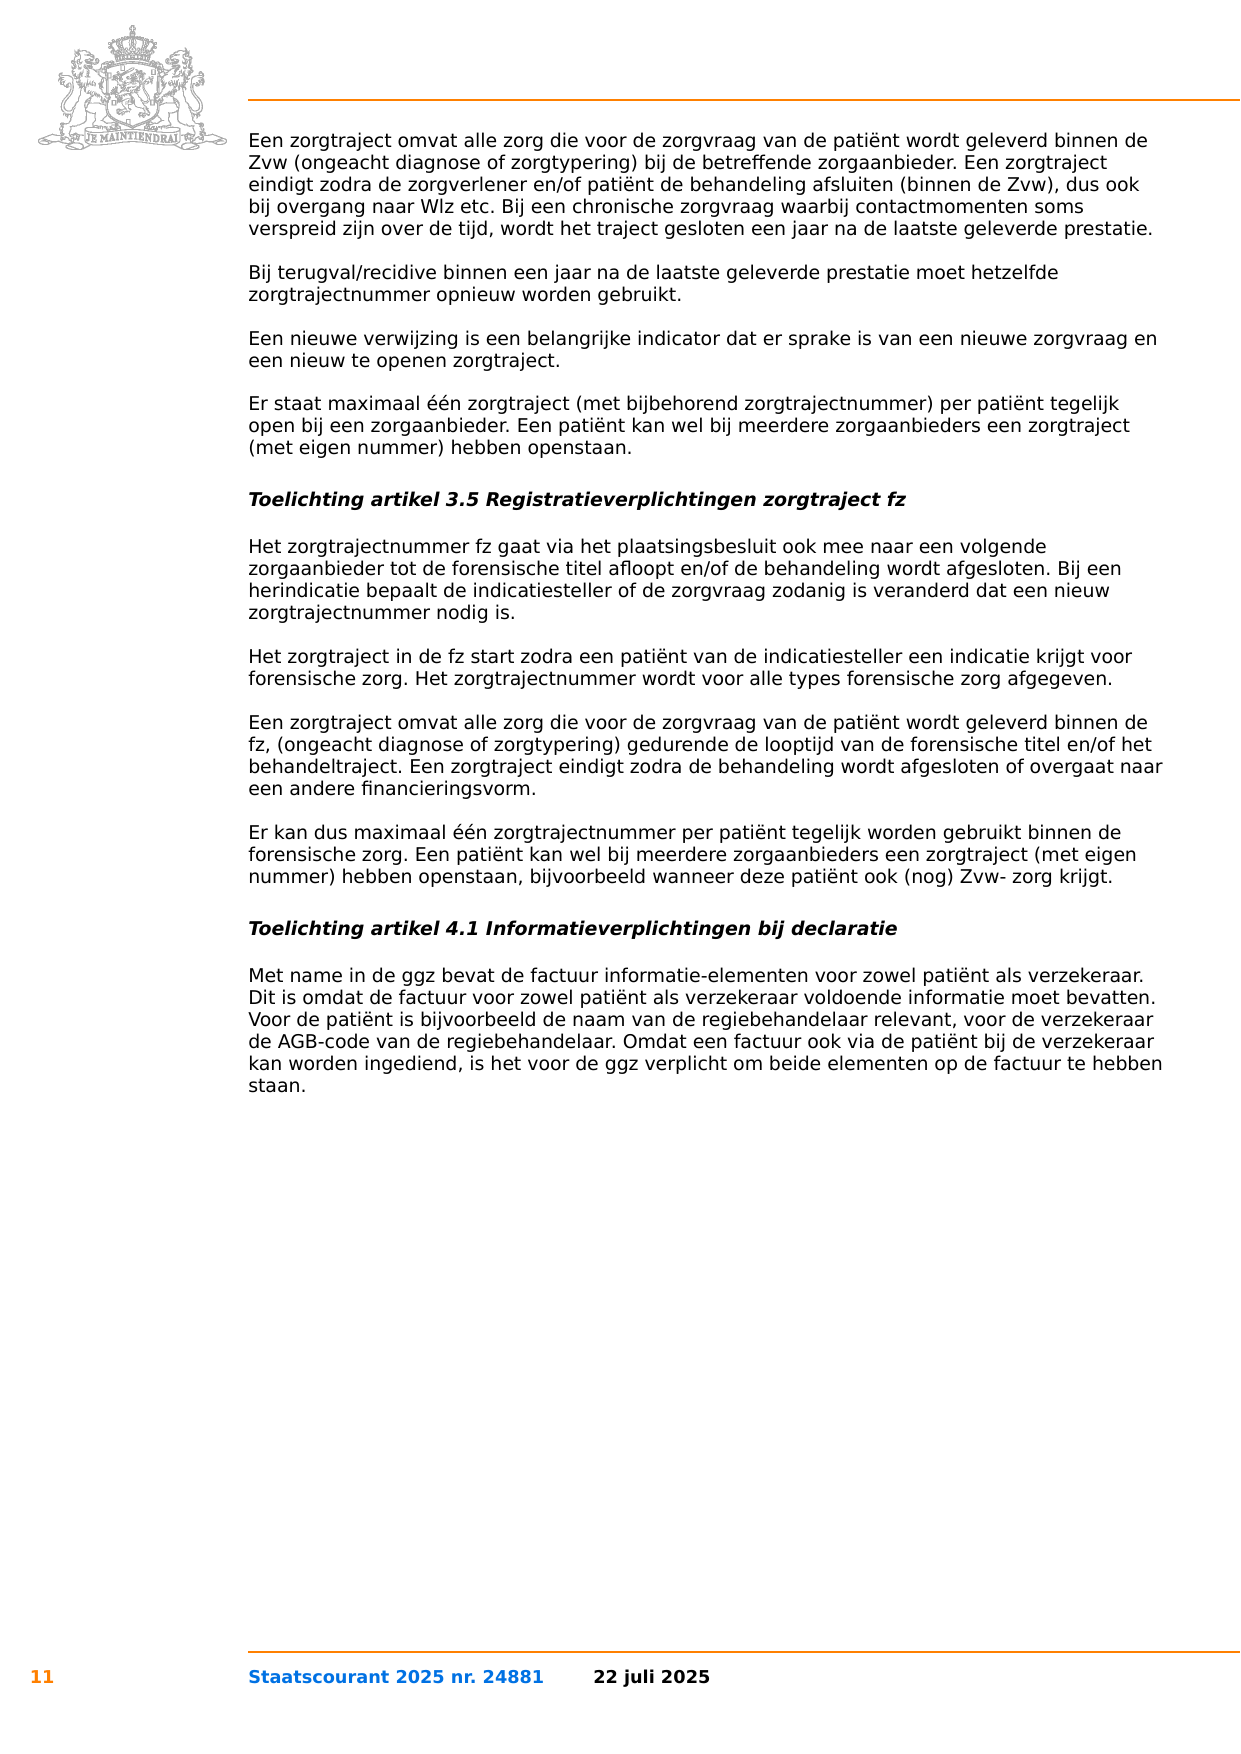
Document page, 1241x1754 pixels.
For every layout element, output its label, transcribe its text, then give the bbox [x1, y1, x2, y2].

text Een nieuwe verwijzing is een belangrijke indicator dat er sprake is van een nieuwe zorgvraag en een nieuw te openen zorgtraject. [248, 327, 1163, 371]
text Het zorgtrajectnummer fz gaat via het plaatsingsbesluit ook mee naar een volgende zorgaanbieder tot de forensische titel afloopt en/of de behandeling wordt afgesloten. Bij een herindicatie bepaalt de indicatiesteller of de zorgvraag zodanig is veranderd dat een nieuw zorgtrajectnummer nodig is. [248, 536, 1163, 624]
picture [38, 25, 227, 150]
text Er kan dus maximaal één zorgtrajectnummer per patiënt tegelijk worden gebruikt binnen de forensische zorg. Een patiënt kan wel bij meerdere zorgaanbieders een zorgtraject (met eigen nummer) hebben openstaan, bijvoorbeeld wanneer deze patiënt ook (nog) Zvw- zorg krijgt. [248, 822, 1163, 888]
subtitle Toelichting artikel 4.1 Informatieverplichtingen bij declaratie [248, 918, 1163, 939]
subtitle Toelichting artikel 3.5 Registratieverplichtingen zorgtraject fz [248, 489, 1163, 511]
text Een zorgtraject omvat alle zorg die voor de zorgvraag van de patiënt wordt geleverd binnen de Zvw (ongeacht diagnose of zorgtypering) bij de betreffende zorgaanbieder. Een zorgtraject eindigt zodra de zorgverlener en/of patiënt de behandeling afsluiten (binnen de Zvw), dus ook bij overgang naar Wlz etc. Bij een chronische zorgvraag waarbij contactmomenten soms verspreid zijn over de tijd, wordt het traject gesloten een jaar na de laatste geleverde prestatie. [248, 130, 1163, 240]
text Een zorgtraject omvat alle zorg die voor de zorgvraag van de patiënt wordt geleverd binnen de fz, (ongeacht diagnose of zorgtypering) gedurende de looptijd van de forensische titel en/of het behandeltraject. Een zorgtraject eindigt zodra de behandeling wordt afgesloten of overgaat naar een andere financieringsvorm. [248, 712, 1163, 800]
text Met name in de ggz bevat de factuur informatie-elementen voor zowel patiënt als verzekeraar. Dit is omdat de factuur voor zowel patiënt als verzekeraar voldoende informatie moet bevatten. Voor de patiënt is bijvoorbeeld de naam van de regiebehandelaar relevant, voor de verzekeraar de AGB-code van de regiebehandelaar. Omdat een factuur ook via de patiënt bij de verzekeraar kan worden ingediend, is het voor de ggz verplicht om beide elementen op de factuur te hebben staan. [248, 964, 1163, 1096]
text Er staat maximaal één zorgtraject (met bijbehorend zorgtrajectnummer) per patiënt tegelijk open bij een zorgaanbieder. Een patiënt kan wel bij meerdere zorgaanbieders een zorgtraject (met eigen nummer) hebben openstaan. [248, 393, 1163, 459]
text Bij terugval/recidive binnen een jaar na de laatste geleverde prestatie moet hetzelfde zorgtrajectnummer opnieuw worden gebruikt. [248, 262, 1163, 306]
text Het zorgtraject in de fz start zodra een patiënt van de indicatiesteller een indicatie krijgt voor forensische zorg. Het zorgtrajectnummer wordt voor alle types forensische zorg afgegeven. [248, 646, 1163, 690]
